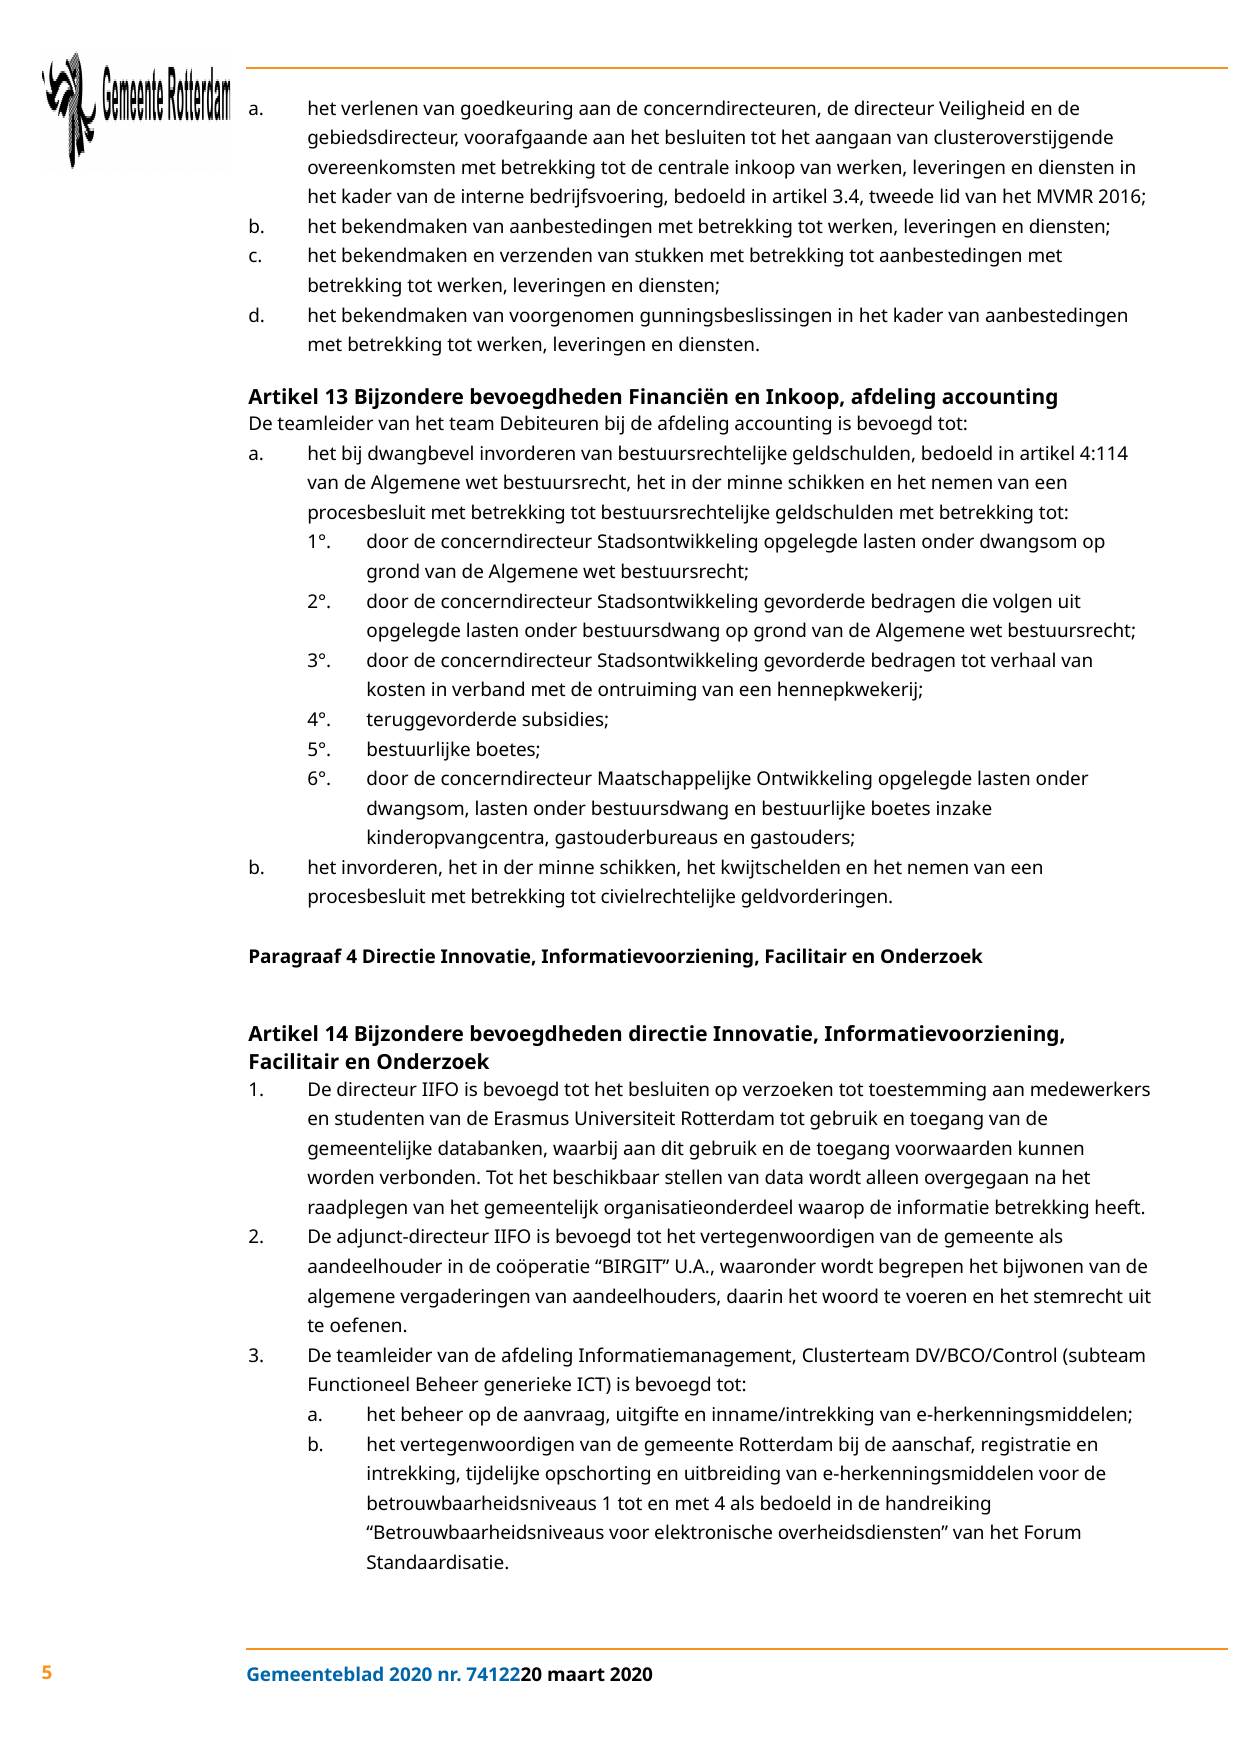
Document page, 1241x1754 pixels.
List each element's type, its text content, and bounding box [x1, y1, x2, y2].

list het verlenen van goedkeuring aan de concerndirecteuren, de directeur Veiligheid en de gebiedsdirecteur, voorafgaande aan het besluiten tot het aangaan van clusteroverstijgende overeenkomsten met betrekking tot de centrale inkoop van werken, leveringen en diensten in het kader van de interne bedrijfsvoering, bedoeld in artikel 3.4, tweede lid van het MVMR 2016; [248, 95, 1152, 209]
text Artikel 14 Bijzondere bevoegdheden directie Innovatie, Informatievoorziening, Facilitair en Onderzoek [248, 1019, 1152, 1076]
picture [41, 47, 231, 172]
text Artikel 13 Bijzondere bevoegdheden Financiën en Inkoop, afdeling accounting [248, 382, 1152, 410]
list door de concerndirecteur Stadsontwikkeling gevorderde bedragen tot verhaal van kosten in verband met de ontruiming van een hennepkwekerij; [307, 647, 1152, 702]
list De teamleider van de afdeling Informatiemanagement, Clusterteam DV/BCO/Control (subteam Functioneel Beheer generieke ICT) is bevoegd tot: [248, 1342, 1152, 1397]
list het invorderen, het in der minne schikken, het kwijtschelden en het nemen van een procesbesluit met betrekking tot civielrechtelijke geldvorderingen. [248, 854, 1152, 909]
list door de concerndirecteur Stadsontwikkeling opgelegde lasten onder dwangsom op grond van de Algemene wet bestuursrecht; [307, 529, 1152, 584]
list door de concerndirecteur Stadsontwikkeling gevorderde bedragen die volgen uit opgelegde lasten onder bestuursdwang op grond van de Algemene wet bestuursrecht; [307, 588, 1152, 643]
list door de concerndirecteur Maatschappelijke Ontwikkeling opgelegde lasten onder dwangsom, lasten onder bestuursdwang en bestuurlijke boetes inzake kinderopvangcentra, gastouderbureaus en gastouders; [307, 765, 1152, 850]
list het bekendmaken van voorgenomen gunningsbeslissingen in het kader van aanbestedingen met betrekking tot werken, leveringen en diensten. [248, 302, 1152, 357]
list teruggevorderde subsidies; [307, 706, 1152, 732]
list De adjunct-directeur IIFO is bevoegd tot het vertegenwoordigen van de gemeente als aandeelhouder in de coöperatie “BIRGIT” U.A., waaronder wordt begrepen het bijwonen van de algemene vergaderingen van aandeelhouders, daarin het woord te voeren en het stemrecht uit te oefenen. [248, 1224, 1152, 1338]
list het bij dwangbevel invorderen van bestuursrechtelijke geldschulden, bedoeld in artikel 4:114 van de Algemene wet bestuursrecht, het in der minne schikken en het nemen van een procesbesluit met betrekking tot bestuursrechtelijke geldschulden met betrekking tot: [248, 440, 1152, 525]
list het beheer op de aanvraag, uitgifte en inname/intrekking van e-herkenningsmiddelen; [307, 1401, 1152, 1427]
list het bekendmaken van aanbestedingen met betrekking tot werken, leveringen en diensten; [248, 213, 1152, 239]
list het bekendmaken en verzenden van stukken met betrekking tot aanbestedingen met betrekking tot werken, leveringen en diensten; [248, 243, 1152, 298]
list het vertegenwoordigen van de gemeente Rotterdam bij de aanschaf, registratie en intrekking, tijdelijke opschorting en uitbreiding van e-herkenningsmiddelen voor de betrouwbaarheidsniveaus 1 tot en met 4 als bedoeld in de handreiking “Betrouwbaarheidsniveaus voor elektronische overheidsdiensten” van het Forum Standaardisatie. [307, 1431, 1152, 1575]
text De teamleider van het team Debiteuren bij de afdeling accounting is bevoegd tot: [248, 410, 1152, 436]
list bestuurlijke boetes; [307, 736, 1152, 761]
list De directeur IIFO is bevoegd tot het besluiten op verzoeken tot toestemming aan medewerkers en studenten van de Erasmus Universiteit Rotterdam tot gebruik en toegang van de gemeentelijke databanken, waarbij aan dit gebruik en de toegang voorwaarden kunnen worden verbonden. Tot het beschikbaar stellen van data wordt alleen overgegaan na het raadplegen van het gemeentelijk organisatieonderdeel waarop de informatie betrekking heeft. [248, 1076, 1152, 1220]
text Paragraaf 4 Directie Innovatie, Informatievoorziening, Facilitair en Onderzoek [248, 943, 1152, 968]
